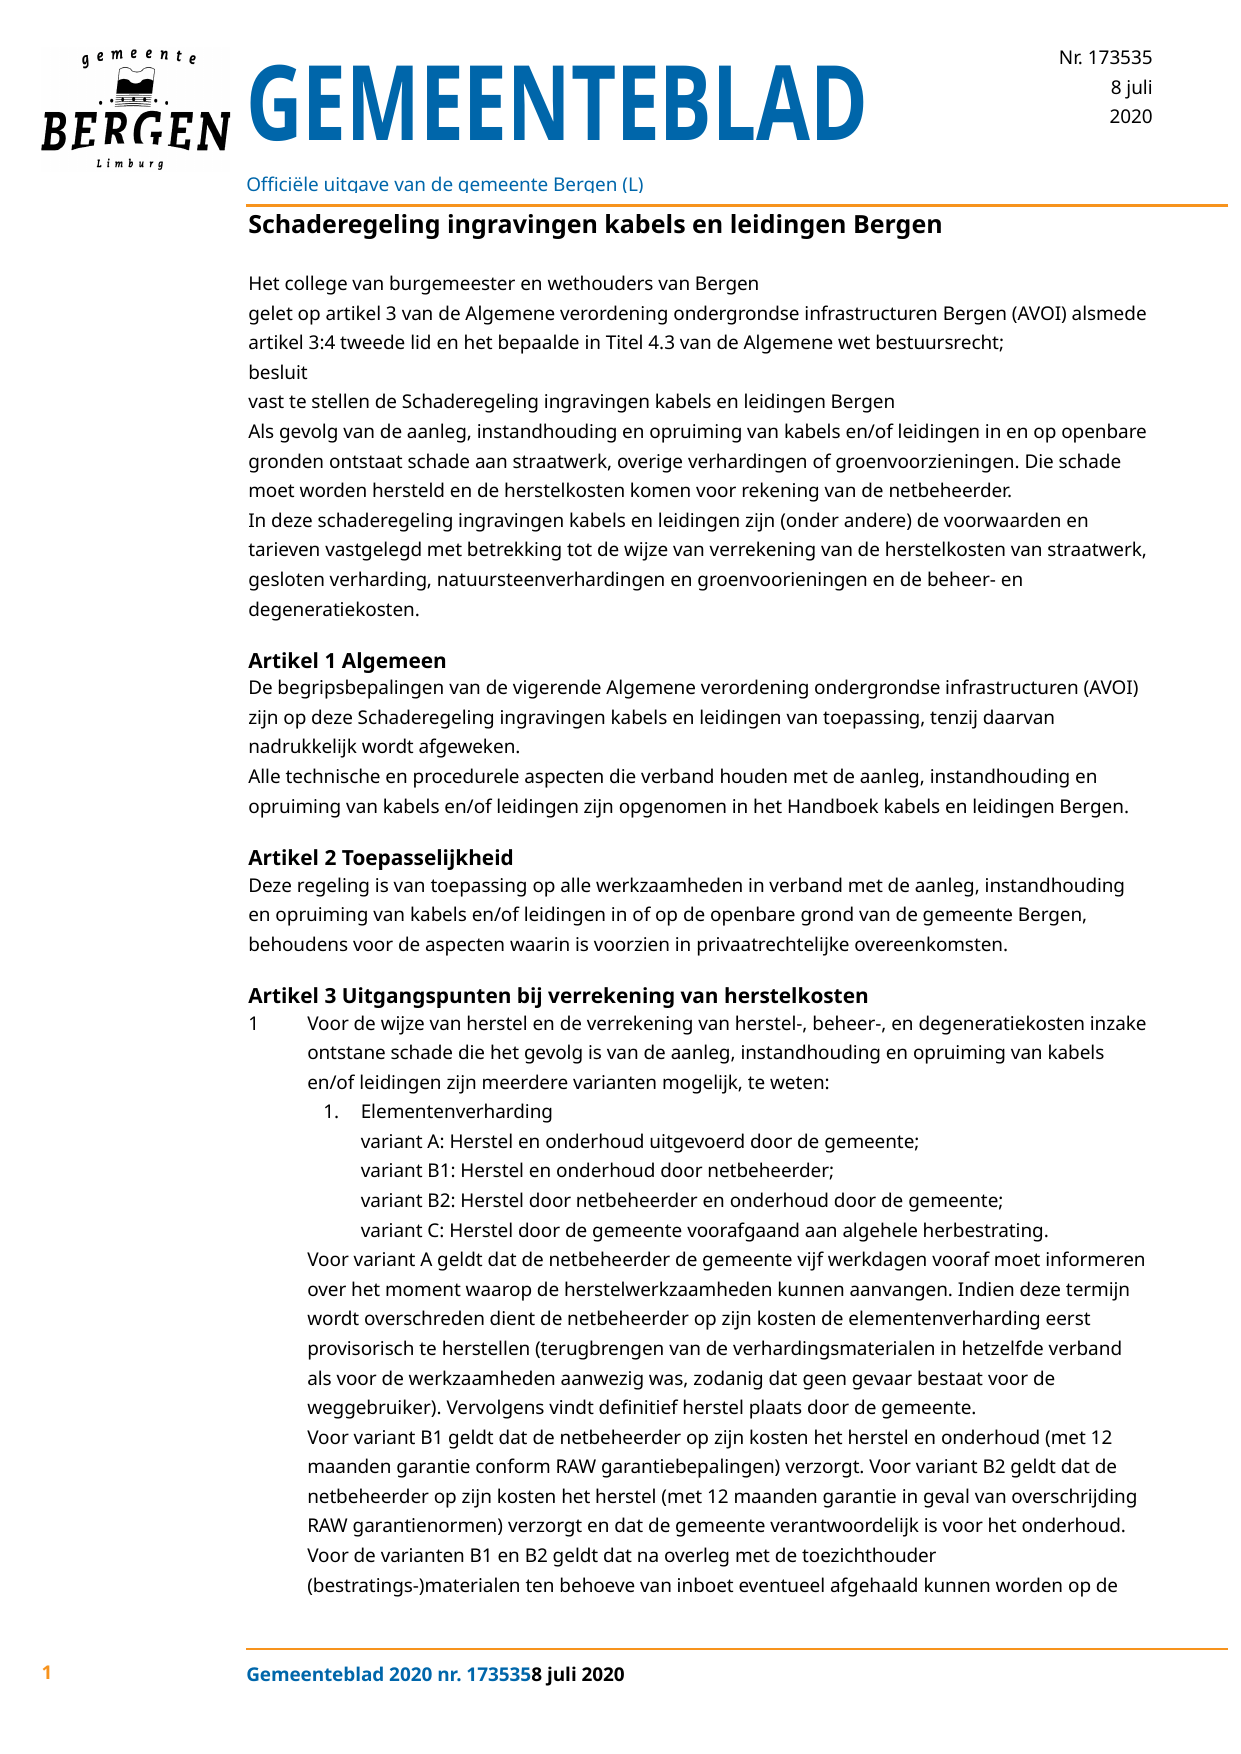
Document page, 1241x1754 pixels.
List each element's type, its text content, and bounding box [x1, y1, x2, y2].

text gelet op artikel 3 van de Algemene verordening ondergrondse infrastructuren Bergen (AVOI) alsmede artikel 3:4 tweede lid en het bepaalde in Titel 4.3 van de Algemene wet bestuursrecht; [248, 300, 1152, 355]
list Voor de varianten B1 en B2 geldt dat na overleg met de toezichthouder (bestratings-)materialen ten behoeve van inboet eventueel afgehaald kunnen worden op de [248, 1542, 1152, 1598]
text vast te stellen de Schaderegeling ingravingen kabels en leidingen Bergen [248, 389, 1152, 414]
list variant B1: Herstel en onderhoud door netbeheerder; [323, 1158, 1152, 1183]
text Schaderegeling ingravingen kabels en leidingen Bergen [248, 207, 1152, 241]
text Alle technische en procedurele aspecten die verband houden met de aanleg, instandhouding en opruiming van kabels en/of leidingen zijn opgenomen in het Handboek kabels en leidingen Bergen. [248, 763, 1152, 819]
text Artikel 1 Algemeen [248, 646, 1152, 674]
list variant B2: Herstel door netbeheerder en onderhoud door de gemeente; [323, 1187, 1152, 1213]
text Artikel 2 Toepasselijkheid [248, 843, 1152, 872]
text besluit [248, 359, 1152, 385]
text In deze schaderegeling ingravingen kabels en leidingen zijn (onder andere) de voorwaarden en tarieven vastgelegd met betrekking tot de wijze van verrekening van de herstelkosten van straatwerk, gesloten verharding, natuursteenverhardingen en groenvoorieningen en de beheer- en degeneratiekosten. [248, 507, 1152, 621]
list Voor de wijze van herstel en de verrekening van herstel-, beheer-, en degeneratiekosten inzake ontstane schade die het gevolg is van de aanleg, instandhouding en opruiming van kabels en/of leidingen zijn meerdere varianten mogelijk, te weten: [248, 1010, 1152, 1095]
text Als gevolg van de aanleg, instandhouding en opruiming van kabels en/of leidingen in en op openbare gronden ontstaat schade aan straatwerk, overige verhardingen of groenvoorzieningen. Die schade moet worden hersteld en de herstelkosten komen voor rekening van de netbeheerder. [248, 418, 1152, 503]
list variant C: Herstel door de gemeente voorafgaand aan algehele herbestrating. [323, 1217, 1152, 1243]
text De begripsbepalingen van de vigerende Algemene verordening ondergrondse infrastructuren (AVOI) zijn op deze Schaderegeling ingravingen kabels en leidingen van toepassing, tenzij daarvan nadrukkelijk wordt afgeweken. [248, 674, 1152, 759]
list Elementenverharding [323, 1098, 1152, 1124]
list variant A: Herstel en onderhoud uitgevoerd door de gemeente; [323, 1128, 1152, 1154]
text Deze regeling is van toepassing op alle werkzaamheden in verband met de aanleg, instandhouding en opruiming van kabels en/of leidingen in of op de openbare grond van de gemeente Bergen, behoudens voor de aspecten waarin is voorzien in privaatrechtelijke overeenkomsten. [248, 872, 1152, 957]
text Het college van burgemeester en wethouders van Bergen [248, 270, 1152, 296]
list Voor variant B1 geldt dat de netbeheerder op zijn kosten het herstel en onderhoud (met 12 maanden garantie conform RAW garantiebepalingen) verzorgt. Voor variant B2 geldt dat de netbeheerder op zijn kosten het herstel (met 12 maanden garantie in geval van overschrijding RAW garantienormen) verzorgt en dat de gemeente verantwoordelijk is voor het onderhoud. [248, 1424, 1152, 1538]
picture [41, 47, 231, 172]
text Artikel 3 Uitgangspunten bij verrekening van herstelkosten [248, 981, 1152, 1010]
list Voor variant A geldt dat de netbeheerder de gemeente vijf werkdagen vooraf moet informeren over het moment waarop de herstelwerkzaamheden kunnen aanvangen. Indien deze termijn wordt overschreden dient de netbeheerder op zijn kosten de elementenverharding eerst provisorisch te herstellen (terugbrengen van de verhardingsmaterialen in hetzelfde verband als voor de werkzaamheden aanwezig was, zodanig dat geen gevaar bestaat voor de weggebruiker). Vervolgens vindt definitief herstel plaats door de gemeente. [248, 1246, 1152, 1420]
